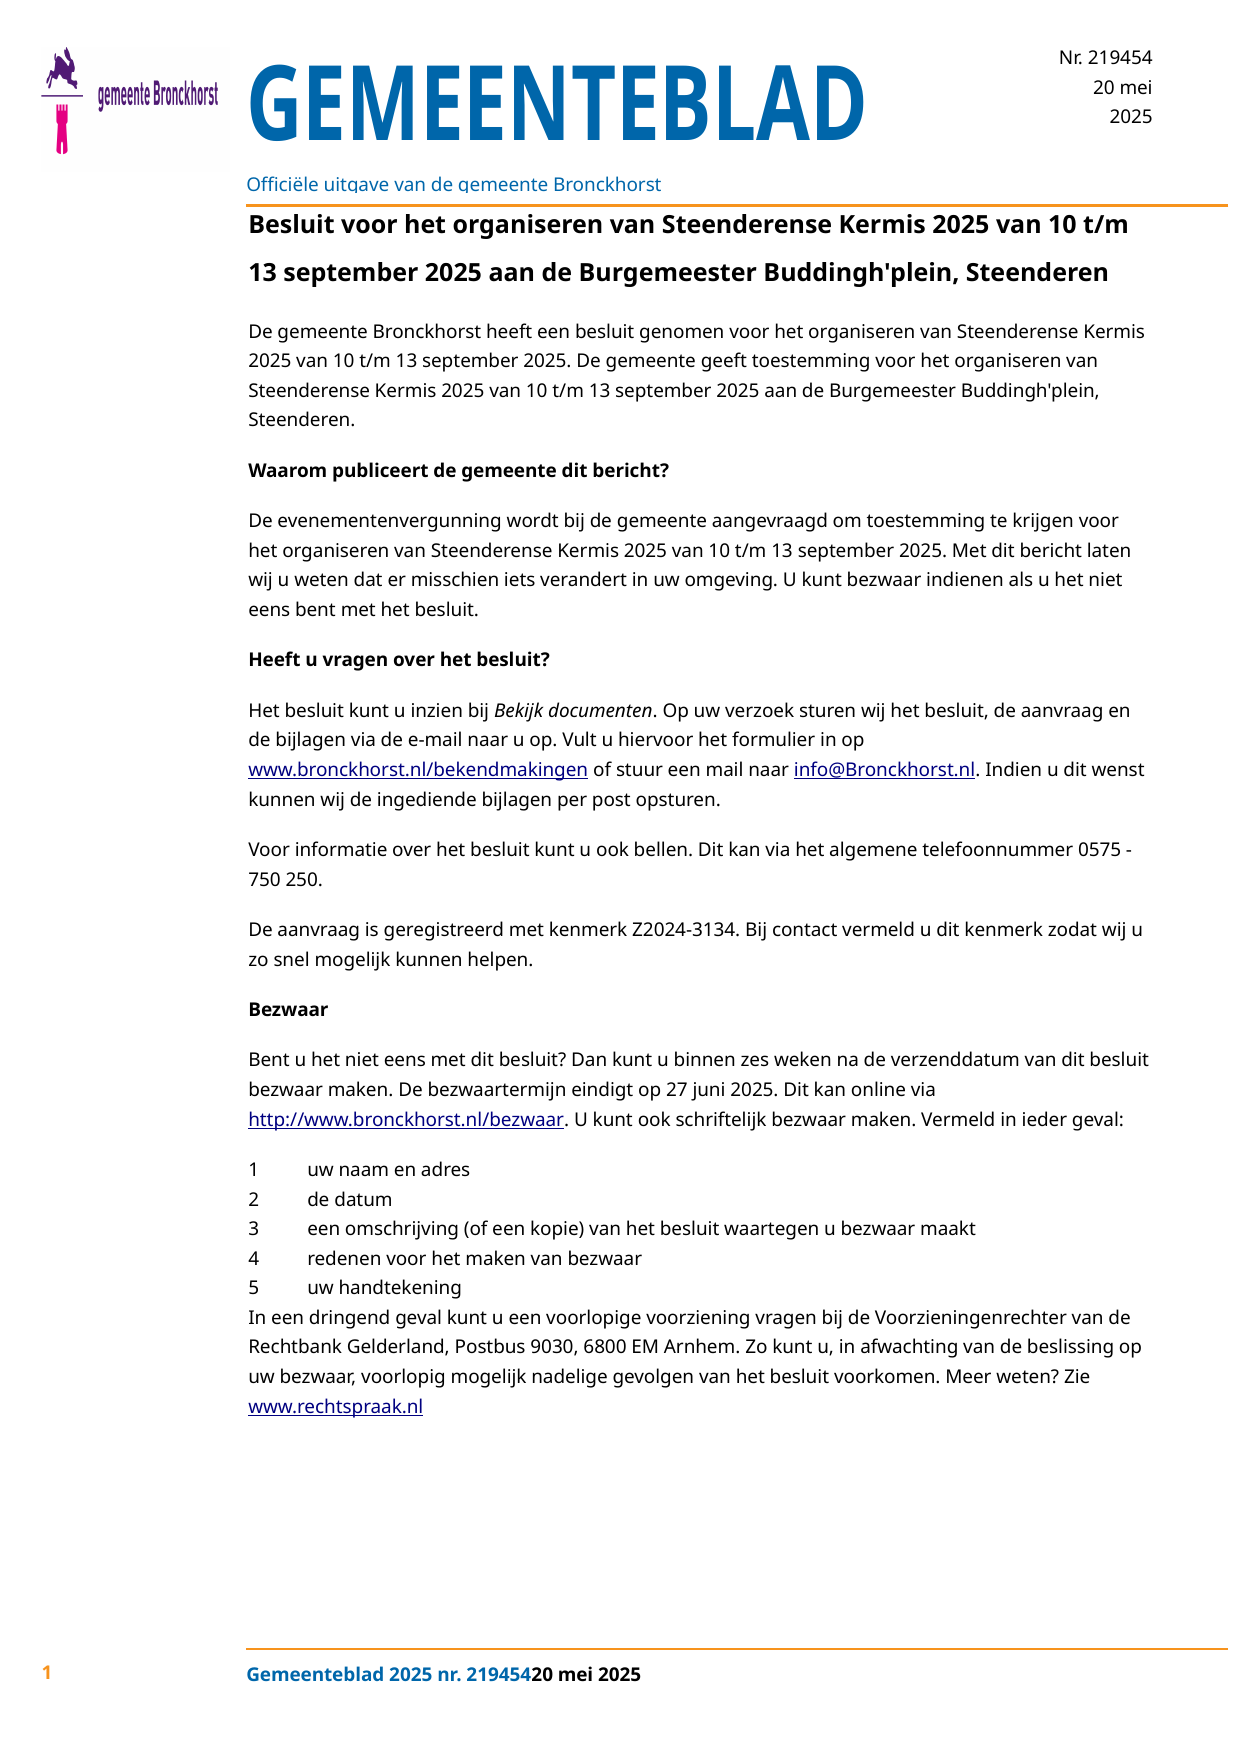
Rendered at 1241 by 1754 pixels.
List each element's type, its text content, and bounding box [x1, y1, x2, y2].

list een omschrijving (of een kopie) van het besluit waartegen u bezwaar maakt [248, 1215, 1152, 1241]
text Waarom publiceert de gemeente dit bericht? [248, 457, 1152, 483]
list redenen voor het maken van bezwaar [248, 1245, 1152, 1271]
text Het besluit kunt u inzien bij Bekijk documenten. Op uw verzoek sturen wij het besluit, de aanvraag en de bijlagen via de e-mail naar u op. Vult u hiervoor het formulier in op www.bronckhorst.nl/bekendmakingen of stuur een mail naar info@Bronckhorst.nl. Indien u dit wenst kunnen wij de ingediende bijlagen per post opsturen. [248, 697, 1152, 812]
text De evenementenvergunning wordt bij de gemeente aangevraagd om toestemming te krijgen voor het organiseren van Steenderense Kermis 2025 van 10 t/m 13 september 2025. Met dit bericht laten wij u weten dat er misschien iets verandert in uw omgeving. U kunt bezwaar indienen als u het niet eens bent met het besluit. [248, 507, 1152, 622]
picture [41, 47, 231, 172]
text Bent u het niet eens met dit besluit? Dan kunt u binnen zes weken na de verzenddatum van dit besluit bezwaar maken. De bezwaartermijn eindigt op 27 juni 2025. Dit kan online via http://www.bronckhorst.nl/bezwaar. U kunt ook schriftelijk bezwaar maken. Vermeld in ieder geval: [248, 1047, 1152, 1132]
text Bezwaar [248, 996, 1152, 1022]
text De aanvraag is geregistreerd met kenmerk Z2024-3134. Bij contact vermeld u dit kenmerk zodat wij u zo snel mogelijk kunnen helpen. [248, 916, 1152, 972]
text De gemeente Bronckhorst heeft een besluit genomen voor het organiseren van Steenderense Kermis 2025 van 10 t/m 13 september 2025. De gemeente geeft toestemming voor het organiseren van Steenderense Kermis 2025 van 10 t/m 13 september 2025 aan de Burgemeester Buddingh'plein, Steenderen. [248, 318, 1152, 432]
list de datum [248, 1186, 1152, 1212]
list uw naam en adres [248, 1156, 1152, 1182]
text In een dringend geval kunt u een voorlopige voorziening vragen bij de Voorzieningenrechter van de Rechtbank Gelderland, Postbus 9030, 6800 EM Arnhem. Zo kunt u, in afwachting van de beslissing op uw bezwaar, voorlopig mogelijk nadelige gevolgen van het besluit voorkomen. Meer weten? Zie www.rechtspraak.nl [248, 1304, 1152, 1419]
text Voor informatie over het besluit kunt u ook bellen. Dit kan via het algemene telefoonnummer 0575 - 750 250. [248, 836, 1152, 892]
list uw handtekening [248, 1274, 1152, 1300]
text Besluit voor het organiseren van Steenderense Kermis 2025 van 10 t/m 13 september 2025 aan de Burgemeester Buddingh'plein, Steenderen [248, 207, 1152, 288]
text Heeft u vragen over het besluit? [248, 647, 1152, 672]
